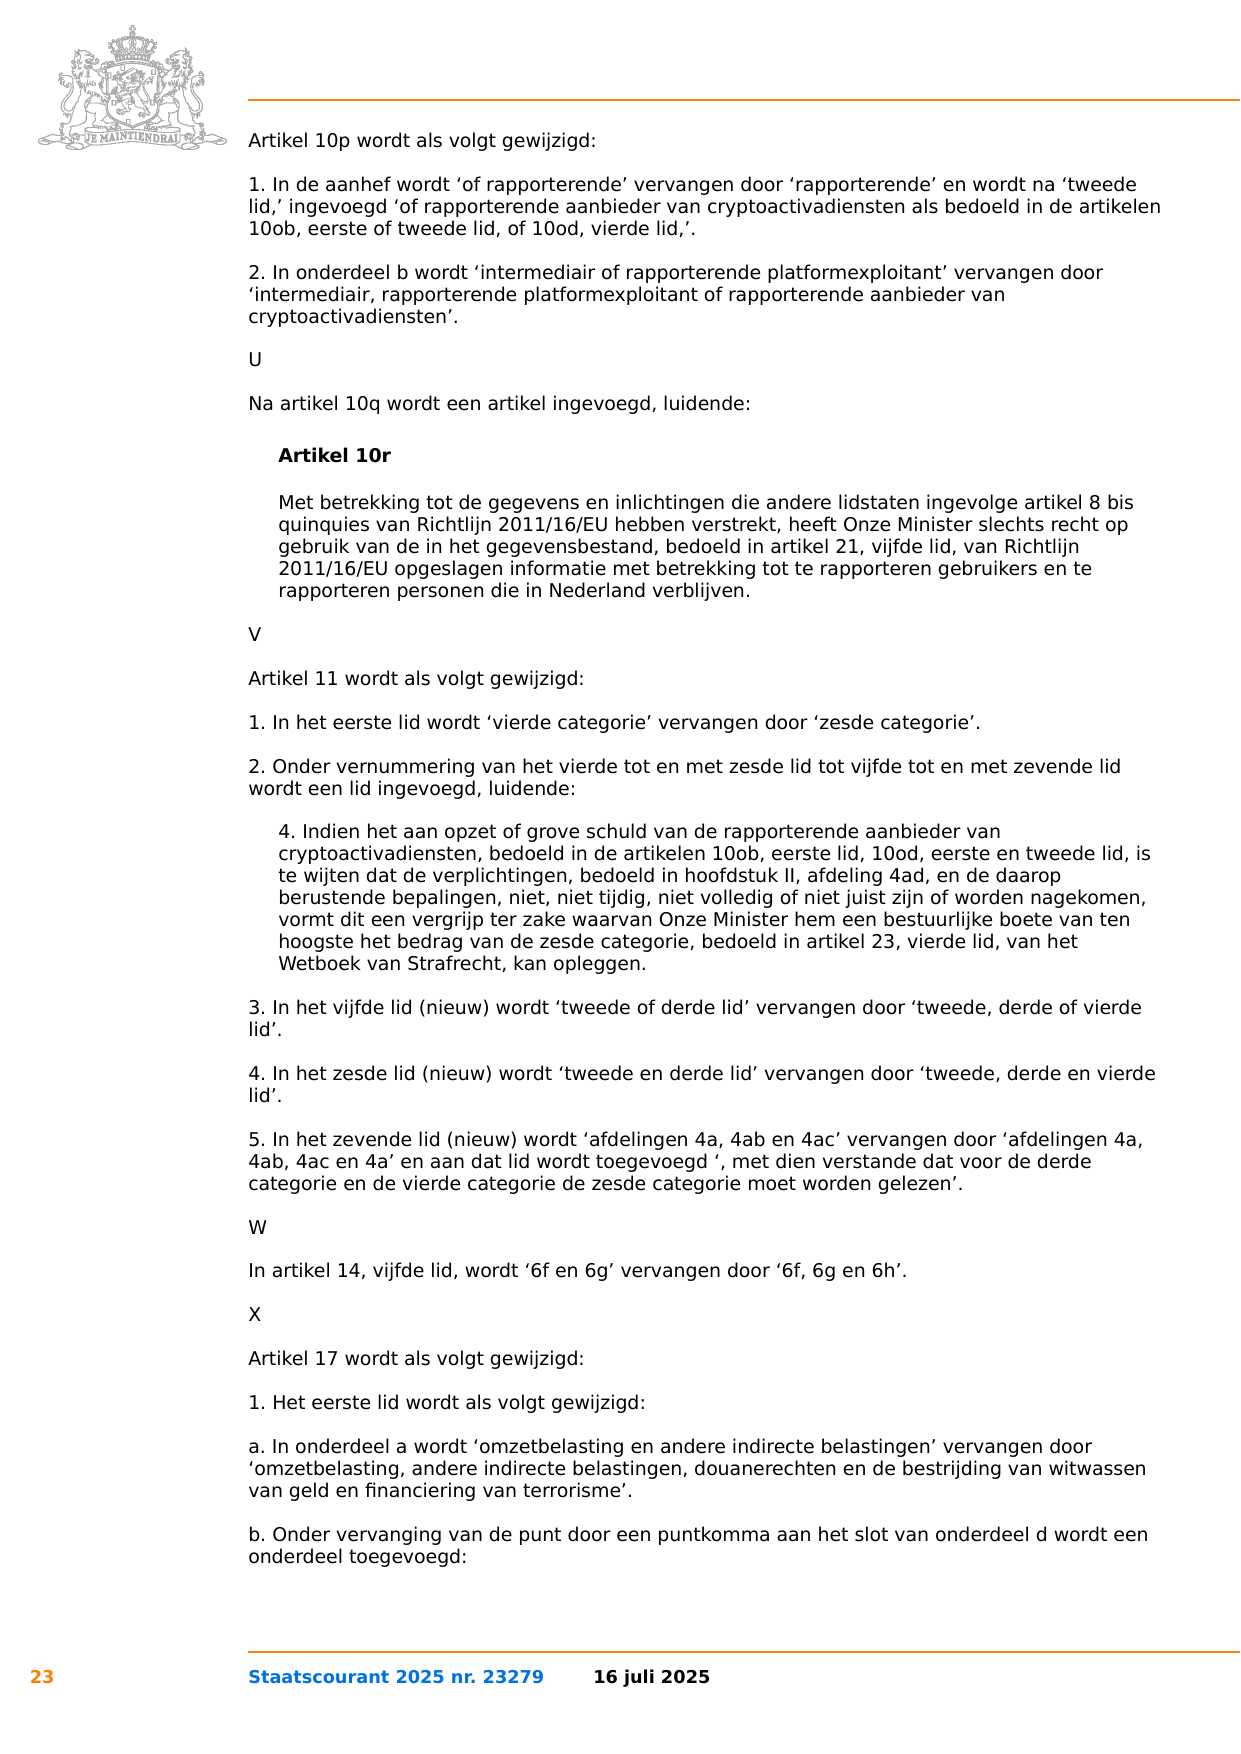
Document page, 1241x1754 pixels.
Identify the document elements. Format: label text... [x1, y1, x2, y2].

text 4. Indien het aan opzet of grove schuld van de rapporterende aanbieder van cryptoactivadiensten, bedoeld in de artikelen 10ob, eerste lid, 10od, eerste en tweede lid, is te wijten dat de verplichtingen, bedoeld in hoofdstuk II, afdeling 4ad, en de daarop berustende bepalingen, niet, niet tijdig, niet volledig of niet juist zijn of worden nagekomen, vormt dit een vergrijp ter zake waarvan Onze Minister hem een bestuurlijke boete van ten hoogste het bedrag van de zesde categorie, bedoeld in artikel 23, vierde lid, van het Wetboek van Strafrecht, kan opleggen. [278, 821, 1163, 975]
text 2. Onder vernummering van het vierde tot en met zesde lid tot vijfde tot en met zevende lid wordt een lid ingevoegd, luidende: [248, 756, 1163, 799]
text 4. In het zesde lid (nieuw) wordt ‘tweede en derde lid’ vervangen door ‘tweede, derde en vierde lid’. [248, 1063, 1163, 1107]
text U [248, 349, 1163, 371]
text Artikel 11 wordt als volgt gewijzigd: [248, 668, 1163, 690]
text 5. In het zevende lid (nieuw) wordt ‘afdelingen 4a, 4ab en 4ac’ vervangen door ‘afdelingen 4a, 4ab, 4ac en 4a’ en aan dat lid wordt toegevoegd ‘, met dien verstande dat voor de derde categorie en de vierde categorie de zesde categorie moet worden gelezen’. [248, 1129, 1163, 1195]
subtitle Artikel 10r [278, 445, 1163, 467]
text 2. In onderdeel b wordt ‘intermediair of rapporterende platformexploitant’ vervangen door ‘intermediair, rapporterende platformexploitant of rapporterende aanbieder van cryptoactivadiensten’. [248, 262, 1163, 327]
text 1. In de aanhef wordt ‘of rapporterende’ vervangen door ‘rapporterende’ en wordt na ‘tweede lid,’ ingevoegd ‘of rapporterende aanbieder van cryptoactivadiensten als bedoeld in de artikelen 10ob, eerste of tweede lid, of 10od, vierde lid,’. [248, 174, 1163, 240]
text Na artikel 10q wordt een artikel ingevoegd, luidende: [248, 393, 1163, 415]
text V [248, 624, 1163, 646]
text 1. In het eerste lid wordt ‘vierde categorie’ vervangen door ‘zesde categorie’. [248, 712, 1163, 734]
text Artikel 17 wordt als volgt gewijzigd: [248, 1348, 1163, 1370]
text b. Onder vervanging van de punt door een puntkomma aan het slot van onderdeel d wordt een onderdeel toegevoegd: [248, 1524, 1163, 1568]
text W [248, 1217, 1163, 1238]
text In artikel 14, vijfde lid, wordt ‘6f en 6g’ vervangen door ‘6f, 6g en 6h’. [248, 1260, 1163, 1282]
text 1. Het eerste lid wordt als volgt gewijzigd: [248, 1392, 1163, 1414]
text Artikel 10p wordt als volgt gewijzigd: [248, 130, 1163, 152]
text 3. In het vijfde lid (nieuw) wordt ‘tweede of derde lid’ vervangen door ‘tweede, derde of vierde lid’. [248, 997, 1163, 1041]
text X [248, 1304, 1163, 1326]
text a. In onderdeel a wordt ‘omzetbelasting en andere indirecte belastingen’ vervangen door ‘omzetbelasting, andere indirecte belastingen, douanerechten en de bestrijding van witwassen van geld en financiering van terrorisme’. [248, 1436, 1163, 1502]
text Met betrekking tot de gegevens en inlichtingen die andere lidstaten ingevolge artikel 8 bis quinquies van Richtlijn 2011/16/EU hebben verstrekt, heeft Onze Minister slechts recht op gebruik van de in het gegevensbestand, bedoeld in artikel 21, vijfde lid, van Richtlijn 2011/16/EU opgeslagen informatie met betrekking tot te rapporteren gebruikers en te rapporteren personen die in Nederland verblijven. [278, 492, 1163, 602]
picture [38, 25, 227, 150]
